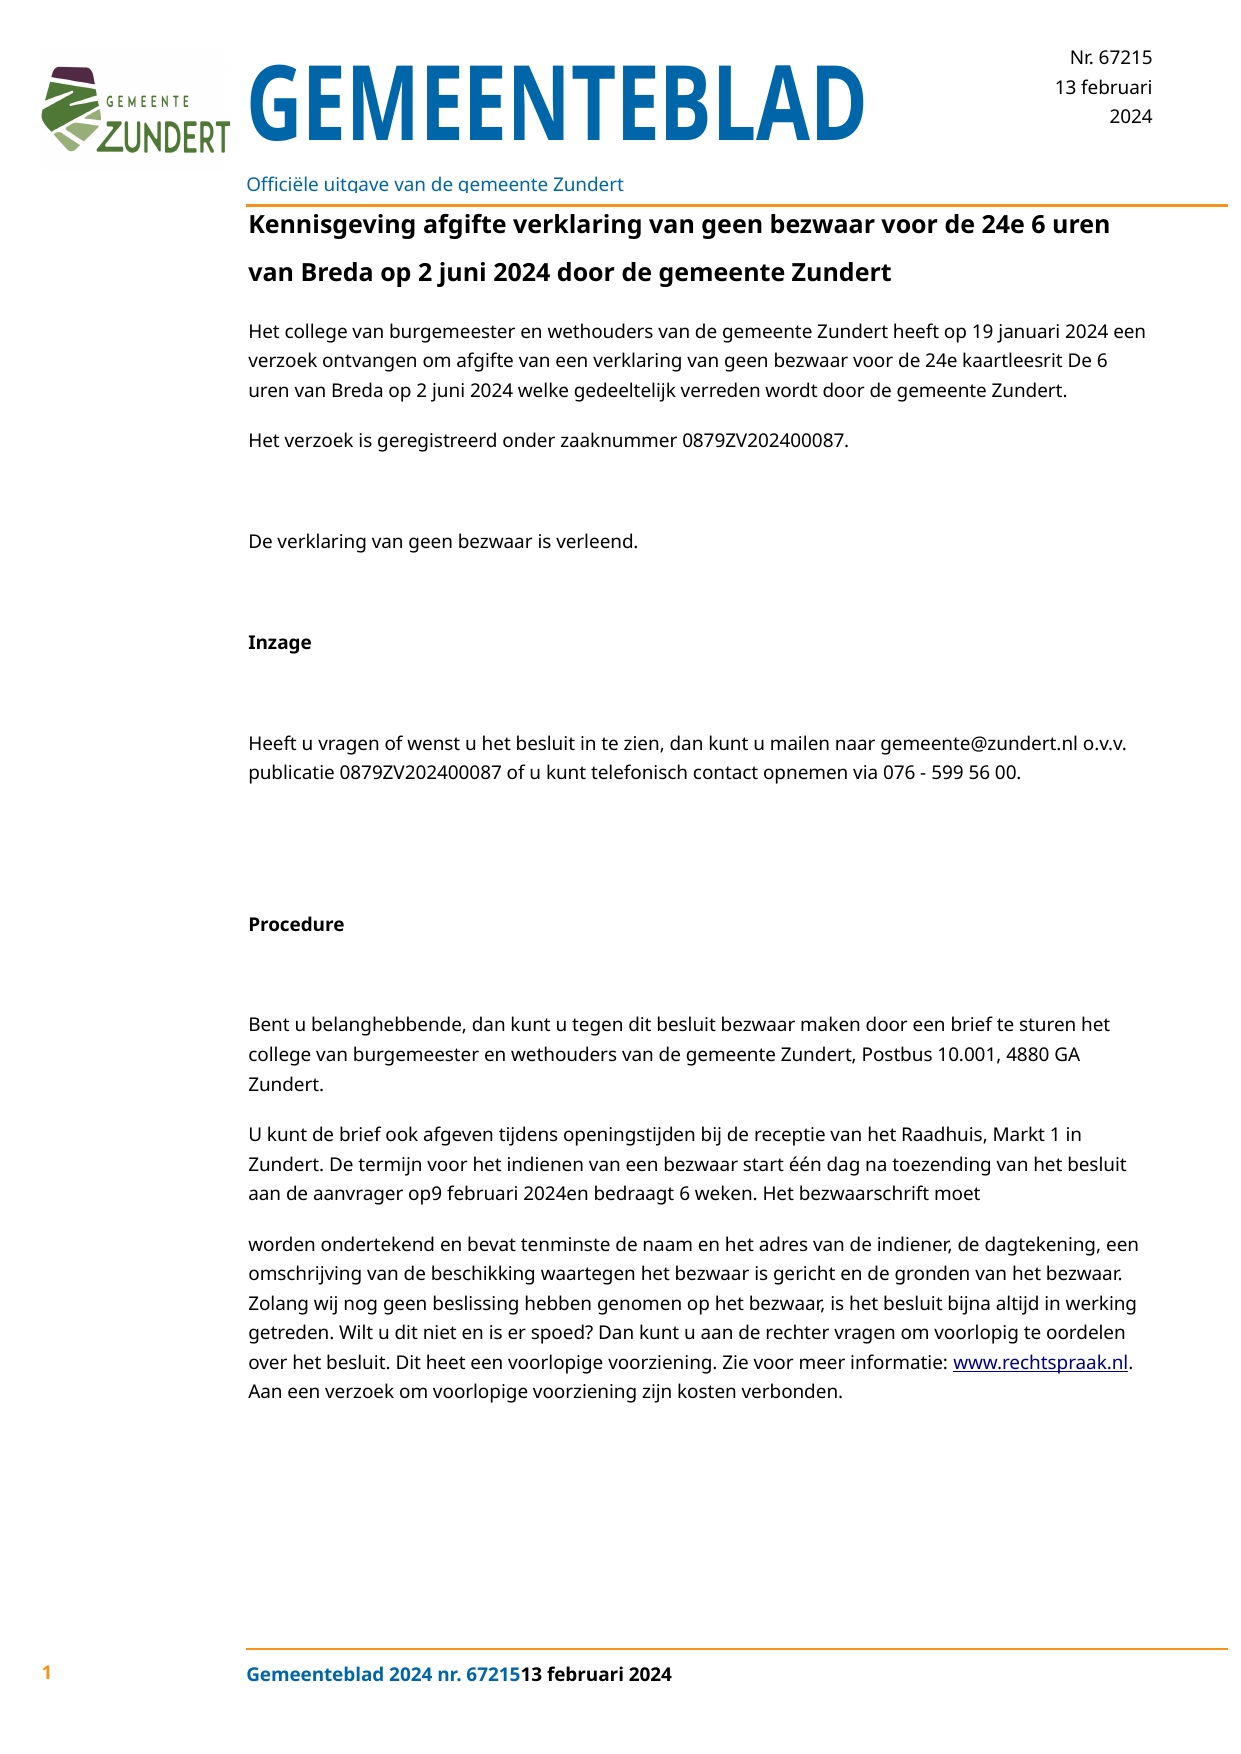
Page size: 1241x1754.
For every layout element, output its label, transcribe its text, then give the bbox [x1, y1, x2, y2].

text Procedure [248, 911, 1152, 937]
text Heeft u vragen of wenst u het besluit in te zien, dan kunt u mailen naar gemeente@zundert.nl o.v.v. publicatie 0879ZV202400087 of u kunt telefonisch contact opnemen via 076 - 599 56 00. [248, 730, 1152, 785]
text U kunt de brief ook afgeven tijdens openingstijden bij de receptie van het Raadhuis, Markt 1 in Zundert. De termijn voor het indienen van een bezwaar start één dag na toezending van het besluit aan de aanvrager op9 februari 2024en bedraagt 6 weken. Het bezwaarschrift moet [248, 1121, 1152, 1206]
text worden ondertekend en bevat tenminste de naam en het adres van de indiener, de dagtekening, een omschrijving van de beschikking waartegen het bezwaar is gericht en de gronden van het bezwaar. Zolang wij nog geen beslissing hebben genomen op het bezwaar, is het besluit bijna altijd in werking getreden. Wilt u dit niet en is er spoed? Dan kunt u aan de rechter vragen om voorlopig te oordelen over het besluit. Dit heet een voorlopige voorziening. Zie voor meer informatie: www.rechtspraak.nl. Aan een verzoek om voorlopige voorziening zijn kosten verbonden. [248, 1231, 1152, 1404]
picture [41, 47, 231, 172]
text Het verzoek is geregistreerd onder zaaknummer 0879ZV202400087. [248, 427, 1152, 453]
text Bent u belanghebbende, dan kunt u tegen dit besluit bezwaar maken door een brief te sturen het college van burgemeester en wethouders van de gemeente Zundert, Postbus 10.001, 4880 GA Zundert. [248, 1012, 1152, 1097]
text Kennisgeving afgifte verklaring van geen bezwaar voor de 24e 6 uren van Breda op 2 juni 2024 door de gemeente Zundert [248, 207, 1152, 288]
text De verklaring van geen bezwaar is verleend. [248, 528, 1152, 554]
text Inzage [248, 629, 1152, 655]
text Het college van burgemeester en wethouders van de gemeente Zundert heeft op 19 januari 2024 een verzoek ontvangen om afgifte van een verklaring van geen bezwaar voor de 24e kaartleesrit De 6 uren van Breda op 2 juni 2024 welke gedeeltelijk verreden wordt door de gemeente Zundert. [248, 318, 1152, 403]
